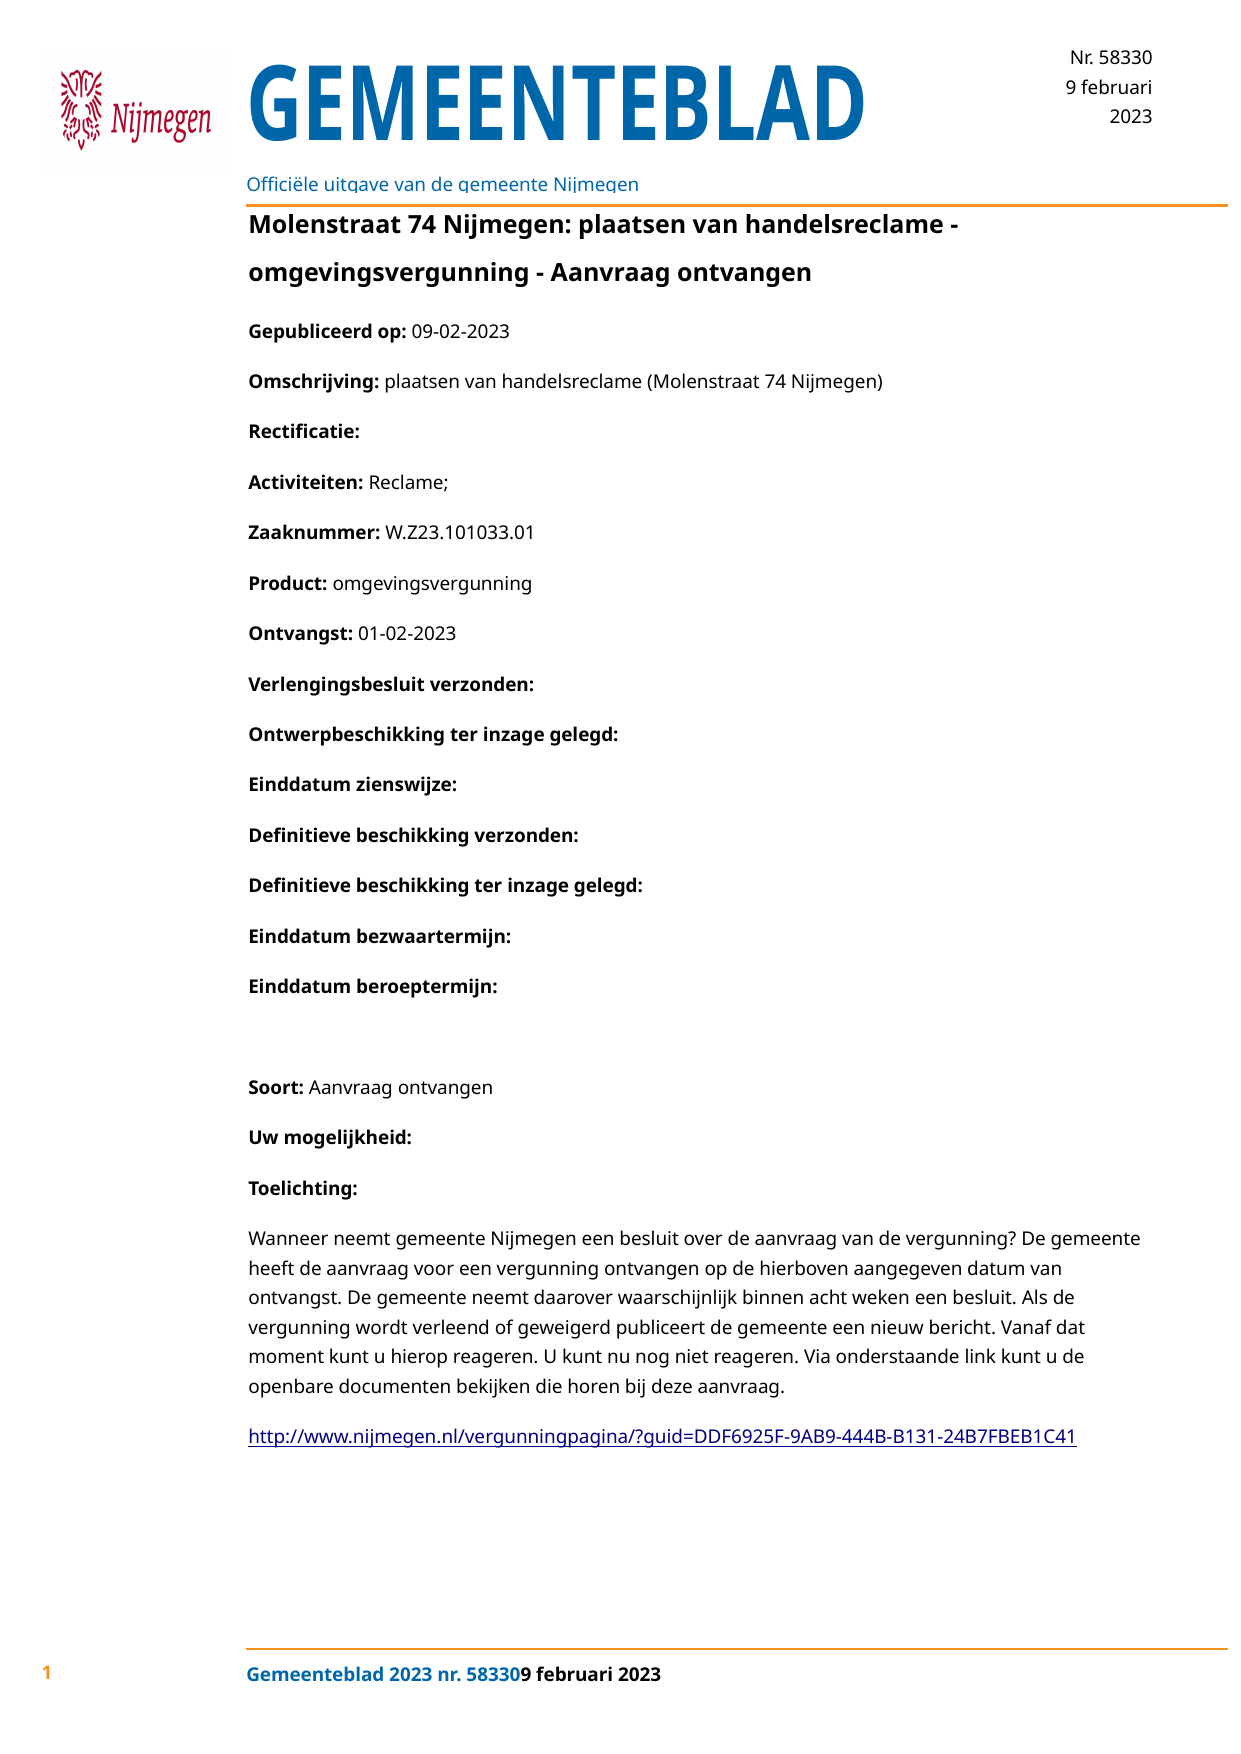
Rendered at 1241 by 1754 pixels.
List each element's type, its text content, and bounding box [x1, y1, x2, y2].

text Einddatum bezwaartermijn: [248, 923, 1152, 949]
text Uw mogelijkheid: [248, 1124, 1152, 1150]
text Product: omgevingsvergunning [248, 570, 1152, 596]
text Molenstraat 74 Nijmegen: plaatsen van handelsreclame - omgevingsvergunning - Aanvraag ontvangen [248, 207, 1152, 288]
text Wanneer neemt gemeente Nijmegen een besluit over de aanvraag van de vergunning? De gemeente heeft de aanvraag voor een vergunning ontvangen op de hierboven aangegeven datum van ontvangst. De gemeente neemt daarover waarschijnlijk binnen acht weken een besluit. Als de vergunning wordt verleend of geweigerd publiceert de gemeente een nieuw bericht. Vanaf dat moment kunt u hierop reageren. U kunt nu nog niet reageren. Via onderstaande link kunt u de openbare documenten bekijken die horen bij deze aanvraag. [248, 1225, 1152, 1399]
text Ontwerpbeschikking ter inzage gelegd: [248, 721, 1152, 747]
text Rectificatie: [248, 419, 1152, 444]
text Toelichting: [248, 1175, 1152, 1201]
text Omschrijving: plaatsen van handelsreclame (Molenstraat 74 Nijmegen) [248, 368, 1152, 394]
text Definitieve beschikking ter inzage gelegd: [248, 872, 1152, 898]
text Soort: Aanvraag ontvangen [248, 1074, 1152, 1100]
text Gepubliceerd op: 09-02-2023 [248, 318, 1152, 344]
picture [41, 47, 231, 172]
text Definitieve beschikking verzonden: [248, 822, 1152, 848]
text Einddatum zienswijze: [248, 772, 1152, 797]
text Verlengingsbesluit verzonden: [248, 671, 1152, 697]
text Activiteiten: Reclame; [248, 469, 1152, 495]
text Einddatum beroeptermijn: [248, 973, 1152, 999]
text Ontvangst: 01-02-2023 [248, 620, 1152, 646]
text Zaaknummer: W.Z23.101033.01 [248, 519, 1152, 545]
text http://www.nijmegen.nl/vergunningpagina/?guid=DDF6925F-9AB9-444B-B131-24B7FBEB1C41 [248, 1424, 1152, 1449]
